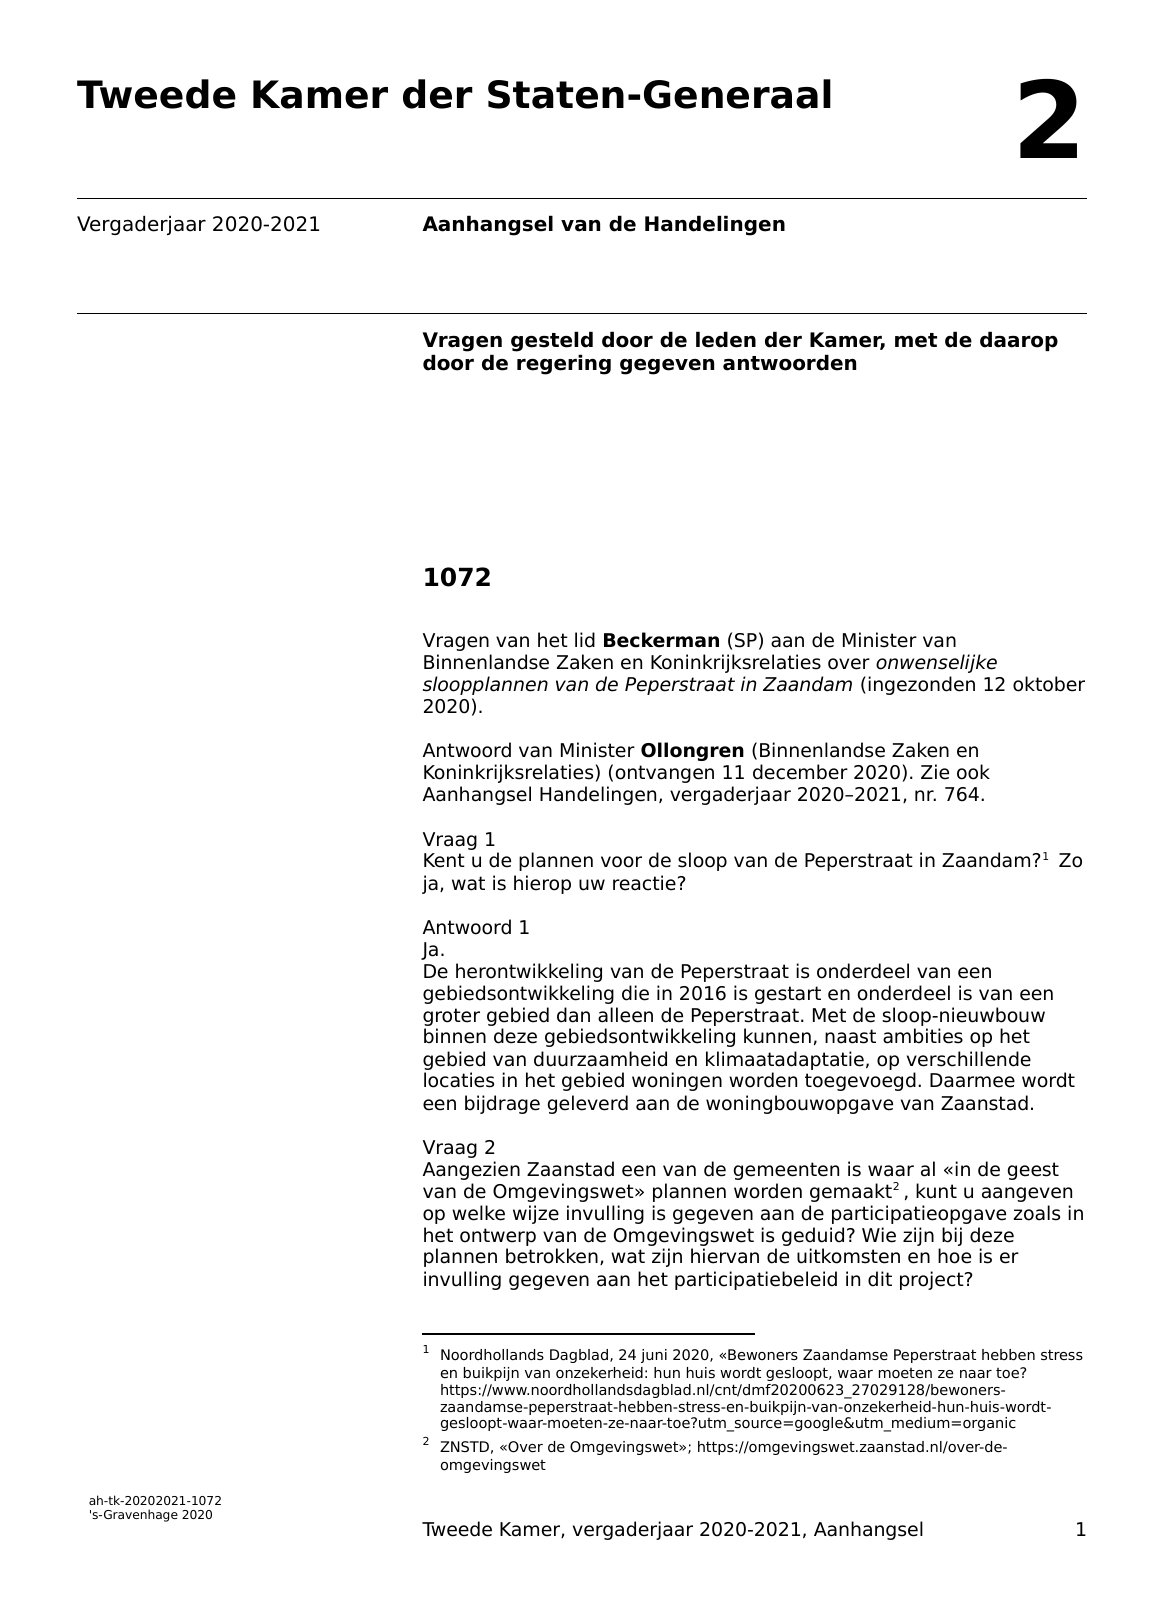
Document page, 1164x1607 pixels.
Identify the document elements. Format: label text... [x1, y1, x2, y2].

table_cell Aanhangsel van de Handelingen [422, 199, 1087, 313]
text 's-Gravenhage 2020 [88, 1508, 323, 1522]
text Antwoord 1 [422, 917, 1087, 938]
text ah-tk-20202021-1072 [88, 1494, 323, 1508]
table_header Tweede Kamer der Staten-Generaal [77, 59, 886, 198]
table_cell Vragen gesteld door de leden der Kamer, met de daarop door de regering gegeven antwoorden [422, 314, 1087, 375]
text Antwoord van Minister Ollongren (Binnenlandse Zaken en Koninkrijksrelaties) (ontvangen 11 december 2020). Zie ook Aanhangsel Handelingen, vergaderjaar 2020–2021, nr. 764. [422, 740, 1087, 806]
table_cell Vergaderjaar 2020-2021 [77, 199, 422, 313]
text De herontwikkeling van de Peperstraat is onderdeel van een gebiedsontwikkeling die in 2016 is gestart en onderdeel is van een groter gebied dan alleen de Peperstraat. Met de sloop-nieuwbouw binnen deze gebiedsontwikkeling kunnen, naast ambities op het gebied van duurzaamheid en klimaatadaptatie, op verschillende locaties in het gebied woningen worden toegevoegd. Daarmee wordt een bijdrage geleverd aan de woningbouwopgave van Zaanstad. [422, 961, 1087, 1114]
text Kent u de plannen voor de sloop van de Peperstraat in Zaandam? Zo ja, wat is hierop uw reactie? [422, 850, 1087, 894]
text 1072 [422, 563, 1087, 592]
text Vragen van het lid Beckerman (SP) aan de Minister van Binnenlandse Zaken en Koninkrijksrelaties over onwenselijke sloopplannen van de Peperstraat in Zaandam (ingezonden 12 oktober 2020). [422, 630, 1087, 718]
text Ja. [422, 938, 1087, 961]
text Vraag 1 [422, 828, 1087, 850]
table_header 2 [886, 59, 1087, 198]
text Vraag 2 [422, 1137, 1087, 1158]
table_cell [77, 314, 422, 375]
text Noordhollands Dagblad, 24 juni 2020, «Bewoners Zaandamse Peperstraat hebben stress en buikpijn van onzekerheid: hun huis wordt gesloopt, waar moeten ze naar toe? https://www.noordhollandsdagblad.nl/cnt/dmf20200623_27029128/bewoners-zaandamse-peperstraat-hebben-stress-en-buikpijn-van-onzekerheid-hun-huis-wordt-gesloopt-waar-moeten-ze-naar-toe?utm_source=google&utm_medium=organic [422, 1343, 1087, 1432]
text Aangezien Zaanstad een van de gemeenten is waar al «in de geest van de Omgevingswet» plannen worden gemaakt, kunt u aangeven op welke wijze invulling is gegeven aan de participatieopgave zoals in het ontwerp van de Omgevingswet is geduid? Wie zijn bij deze plannen betrokken, wat zijn hiervan de uitkomsten en hoe is er invulling gegeven aan het participatiebeleid in dit project? [422, 1158, 1087, 1290]
text ZNSTD, «Over de Omgevingswet»; https://omgevingswet.zaanstad.nl/over-de-omgevingswet [422, 1435, 1087, 1474]
